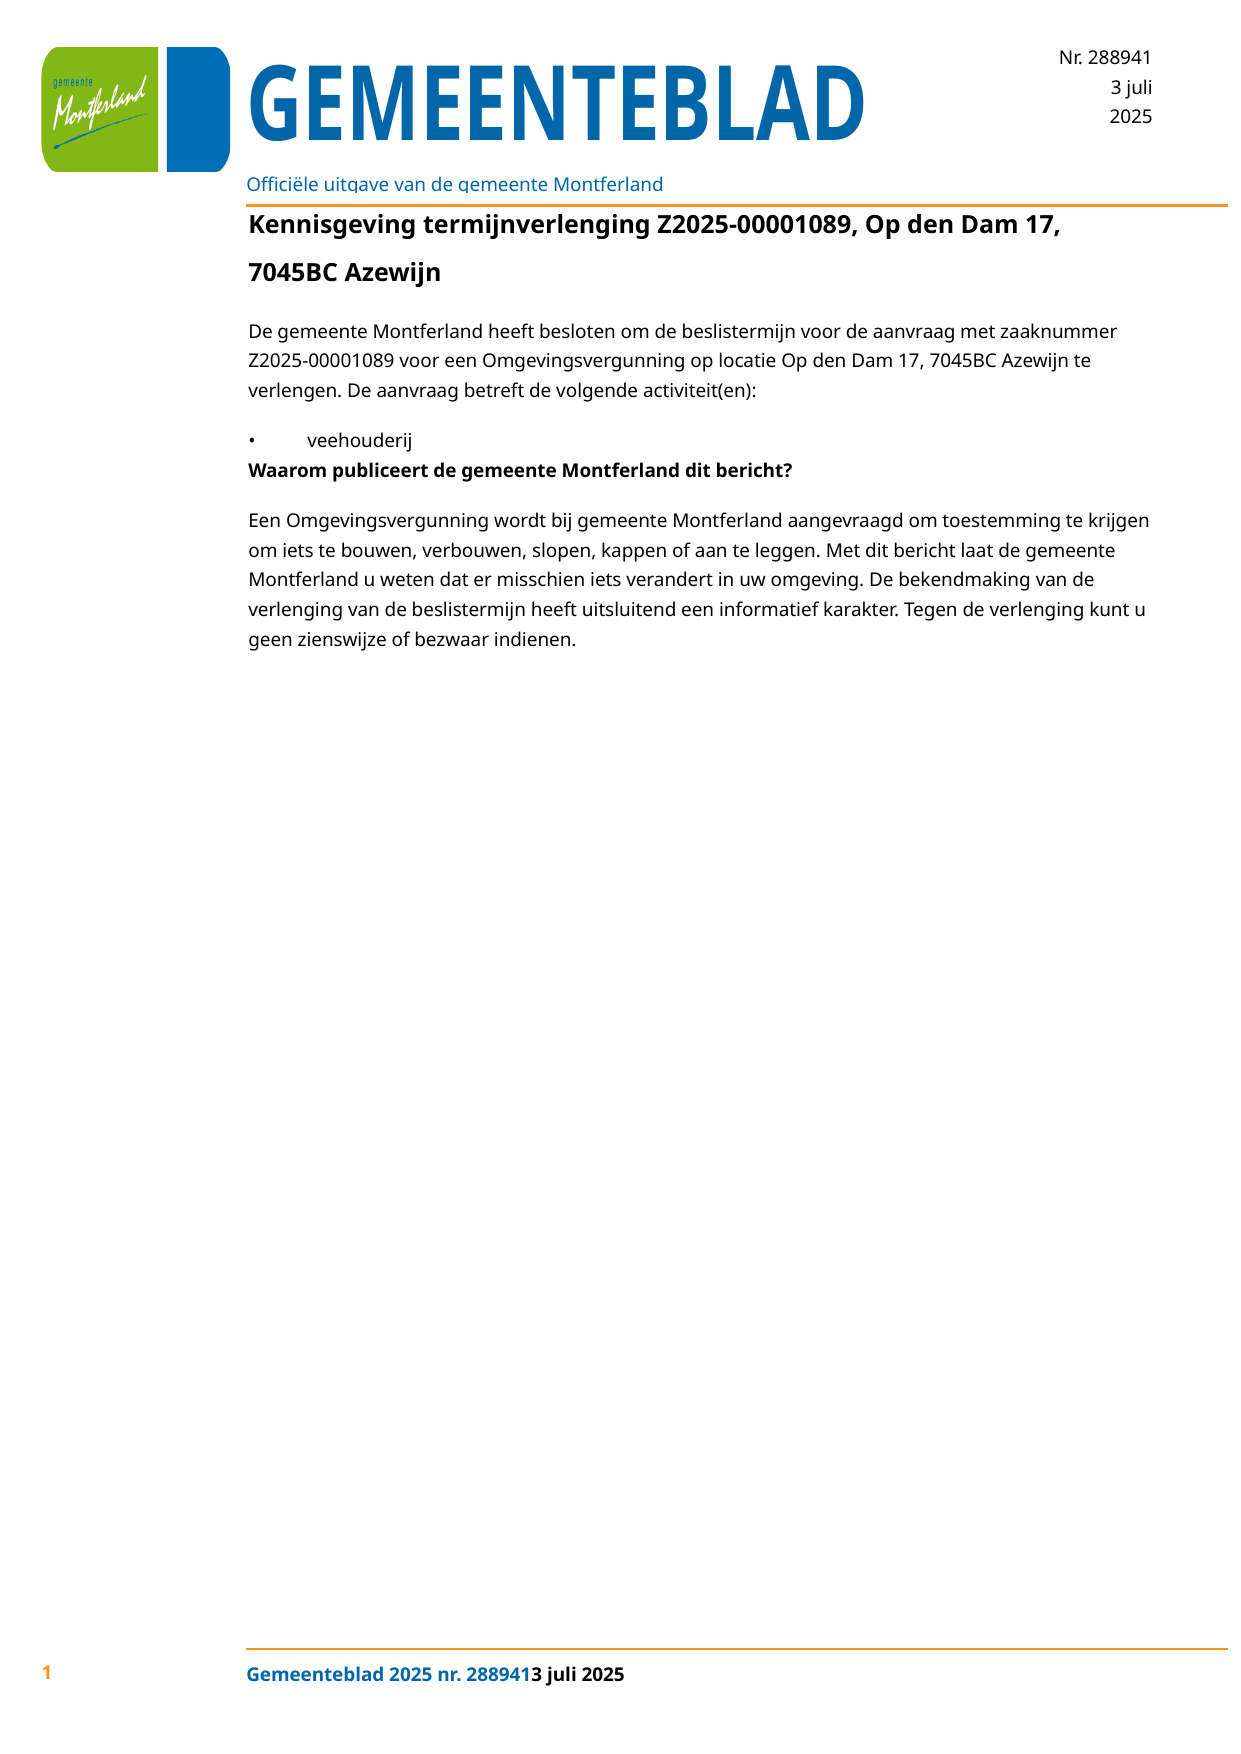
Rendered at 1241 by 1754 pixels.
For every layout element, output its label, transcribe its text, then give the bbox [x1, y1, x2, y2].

text Waarom publiceert de gemeente Montferland dit bericht? [248, 457, 1152, 483]
text De gemeente Montferland heeft besloten om de beslistermijn voor de aanvraag met zaaknummer Z2025-00001089 voor een Omgevingsvergunning op locatie Op den Dam 17, 7045BC Azewijn te verlengen. De aanvraag betreft de volgende activiteit(en): [248, 318, 1152, 403]
text Een Omgevingsvergunning wordt bij gemeente Montferland aangevraagd om toestemming te krijgen om iets te bouwen, verbouwen, slopen, kappen of aan te leggen. Met dit bericht laat de gemeente Montferland u weten dat er misschien iets verandert in uw omgeving. De bekendmaking van de verlenging van de beslistermijn heeft uitsluitend een informatief karakter. Tegen de verlenging kunt u geen zienswijze of bezwaar indienen. [248, 507, 1152, 652]
list veehouderij [248, 427, 1152, 453]
picture [41, 47, 231, 172]
text Kennisgeving termijnverlenging Z2025-00001089, Op den Dam 17, 7045BC Azewijn [248, 207, 1152, 288]
